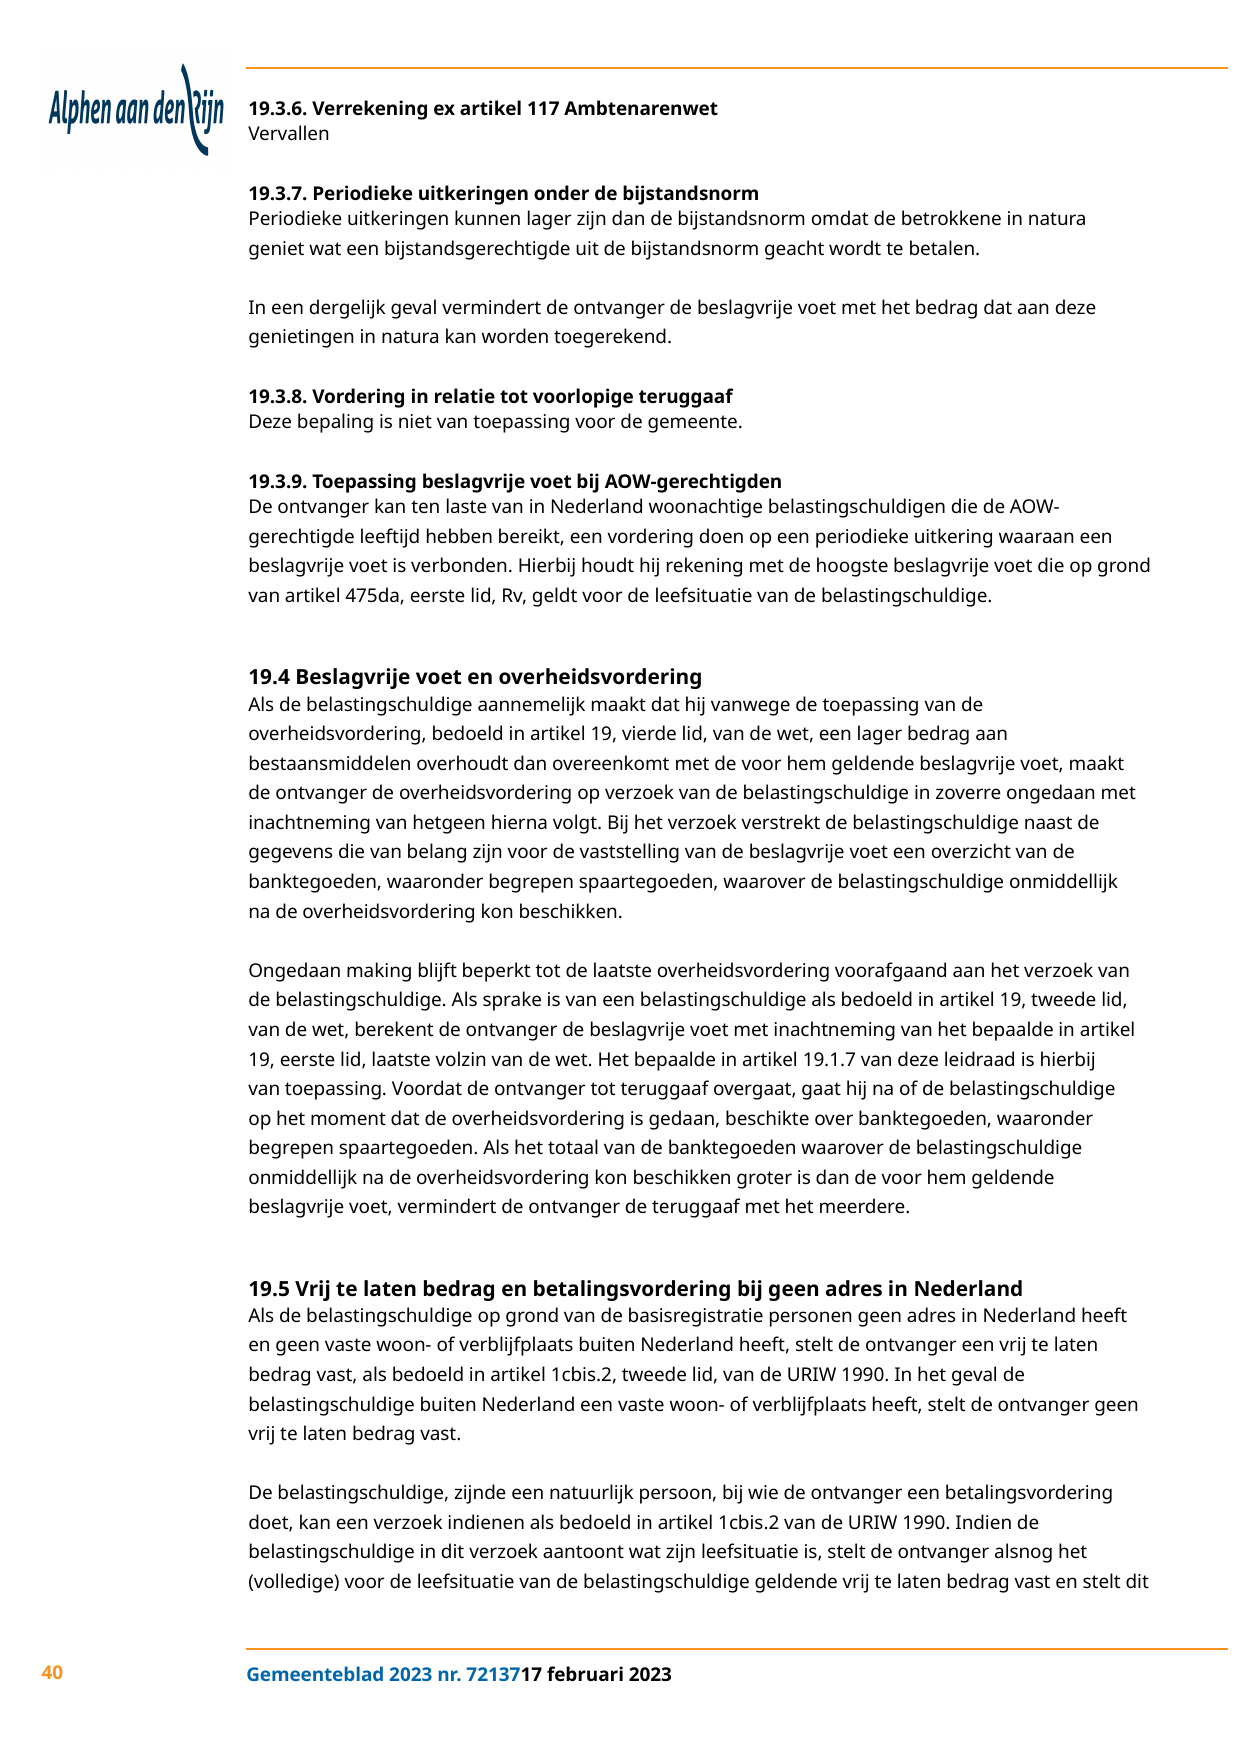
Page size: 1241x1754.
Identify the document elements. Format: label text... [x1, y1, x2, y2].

text van de wet, berekent de ontvanger de beslagvrije voet met inachtneming van het bepaalde in artikel [248, 1016, 1152, 1042]
text 19.3.8. Vordering in relatie tot voorlopige teruggaaf [248, 383, 1152, 409]
text inachtneming van hetgeen hierna volgt. Bij het verzoek verstrekt de belastingschuldige naast de [248, 809, 1152, 835]
text 19.3.7. Periodieke uitkeringen onder de bijstandsnorm [248, 180, 1152, 205]
text 19.3.9. Toepassing beslagvrije voet bij AOW-gerechtigden [248, 468, 1152, 493]
text bestaansmiddelen overhoudt dan overeenkomt met de voor hem geldende beslagvrije voet, maakt [248, 750, 1152, 776]
text na de overheidsvordering kon beschikken. [248, 898, 1152, 923]
text banktegoeden, waaronder begrepen spaartegoeden, waarover de belastingschuldige onmiddellijk [248, 868, 1152, 894]
text overheidsvordering, bedoeld in artikel 19, vierde lid, van de wet, een lager bedrag aan [248, 720, 1152, 746]
text Ongedaan making blijft beperkt tot de laatste overheidsvordering voorafgaand aan het verzoek van [248, 957, 1152, 983]
text begrepen spaartegoeden. Als het totaal van de banktegoeden waarover de belastingschuldige [248, 1134, 1152, 1160]
text de ontvanger de overheidsvordering op verzoek van de belastingschuldige in zoverre ongedaan met [248, 779, 1152, 805]
text 19.4 Beslagvrije voet en overheidsvordering [248, 662, 1152, 691]
text gegevens die van belang zijn voor de vaststelling van de beslagvrije voet een overzicht van de [248, 839, 1152, 864]
text De ontvanger kan ten laste van in Nederland woonachtige belastingschuldigen die de AOW-gerechtigde leeftijd hebben bereikt, een vordering doen op een periodieke uitkering waaraan een beslagvrije voet is verbonden. Hierbij houdt hij rekening met de hoogste beslagvrije voet die op grond van artikel 475da, eerste lid, Rv, geldt voor de leefsituatie van de belastingschuldige. [248, 493, 1152, 608]
text de belastingschuldige. Als sprake is van een belastingschuldige als bedoeld in artikel 19, tweede lid, [248, 987, 1152, 1012]
picture [41, 47, 231, 172]
text genietingen in natura kan worden toegerekend. [248, 324, 1152, 349]
text Deze bepaling is niet van toepassing voor de gemeente. [248, 409, 1152, 434]
text Vervallen [248, 121, 1152, 146]
text 19.5 Vrij te laten bedrag en betalingsvordering bij geen adres in Nederland [248, 1274, 1152, 1302]
text onmiddellijk na de overheidsvordering kon beschikken groter is dan de voor hem geldende [248, 1164, 1152, 1190]
text In een dergelijk geval vermindert de ontvanger de beslagvrije voet met het bedrag dat aan deze [248, 294, 1152, 320]
text 19, eerste lid, laatste volzin van de wet. Het bepaalde in artikel 19.1.7 van deze leidraad is hierbij [248, 1046, 1152, 1071]
text van toepassing. Voordat de ontvanger tot teruggaaf overgaat, gaat hij na of de belastingschuldige [248, 1075, 1152, 1101]
text Als de belastingschuldige op grond van de basisregistratie personen geen adres in Nederland heeft en geen vaste woon- of verblijfplaats buiten Nederland heeft, stelt de ontvanger een vrij te laten bedrag vast, als bedoeld in artikel 1cbis.2, tweede lid, van de URIW 1990. In het geval de belastingschuldige buiten Nederland een vaste woon- of verblijfplaats heeft, stelt de ontvanger geen vrij te laten bedrag vast. [248, 1302, 1152, 1446]
text Als de belastingschuldige aannemelijk maakt dat hij vanwege de toepassing van de [248, 691, 1152, 716]
text Periodieke uitkeringen kunnen lager zijn dan de bijstandsnorm omdat de betrokkene in natura [248, 205, 1152, 231]
text De belastingschuldige, zijnde een natuurlijk persoon, bij wie de ontvanger een betalingsvordering doet, kan een verzoek indienen als bedoeld in artikel 1cbis.2 van de URIW 1990. Indien de belastingschuldige in dit verzoek aantoont wat zijn leefsituatie is, stelt de ontvanger alsnog het (volledige) voor de leefsituatie van de belastingschuldige geldende vrij te laten bedrag vast en stelt dit [248, 1479, 1152, 1594]
text geniet wat een bijstandsgerechtigde uit de bijstandsnorm geacht wordt te betalen. [248, 235, 1152, 261]
text 19.3.6. Verrekening ex artikel 117 Ambtenarenwet [248, 95, 1152, 121]
text beslagvrije voet, vermindert de ontvanger de teruggaaf met het meerdere. [248, 1194, 1152, 1219]
text op het moment dat de overheidsvordering is gedaan, beschikte over banktegoeden, waaronder [248, 1105, 1152, 1131]
